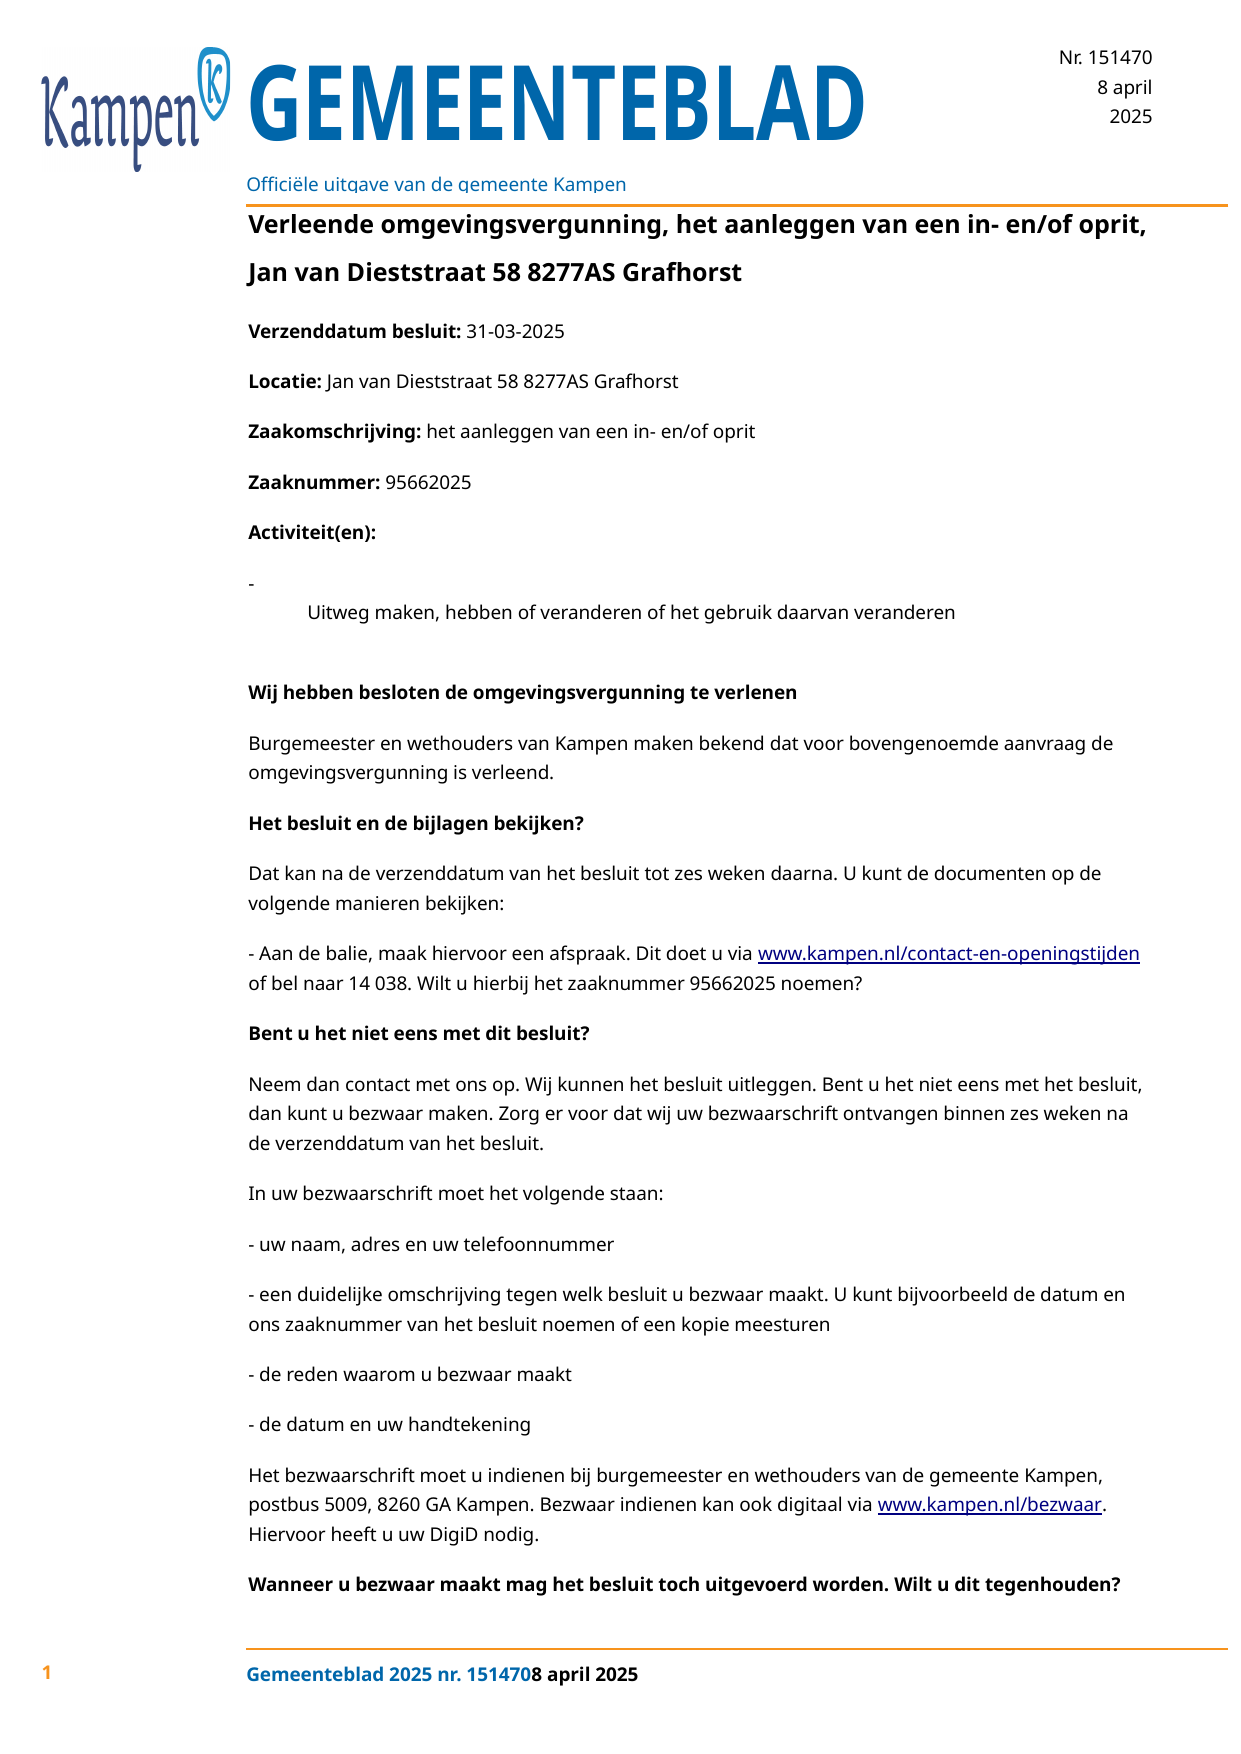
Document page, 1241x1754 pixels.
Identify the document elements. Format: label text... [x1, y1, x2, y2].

text Zaakomschrijving: het aanleggen van een in- en/of oprit [248, 419, 1152, 444]
text Zaaknummer: 95662025 [248, 469, 1152, 495]
text - de datum en uw handtekening [248, 1412, 1152, 1437]
text In uw bezwaarschrift moet het volgende staan: [248, 1180, 1152, 1206]
list Uitweg maken, hebben of veranderen of het gebruik daarvan veranderen [248, 599, 1152, 625]
text Activiteit(en): [248, 519, 1152, 545]
text Bent u het niet eens met dit besluit? [248, 1020, 1152, 1046]
text Wij hebben besloten de omgevingsvergunning te verlenen [248, 679, 1152, 705]
text - Aan de balie, maak hiervoor een afspraak. Dit doet u via www.kampen.nl/contact-en-openingstijden of bel naar 14 038. Wilt u hierbij het zaaknummer 95662025 noemen? [248, 940, 1152, 996]
text Locatie: Jan van Dieststraat 58 8277AS Grafhorst [248, 368, 1152, 394]
text Dat kan na de verzenddatum van het besluit tot zes weken daarna. U kunt de documenten op de volgende manieren bekijken: [248, 860, 1152, 916]
text Burgemeester en wethouders van Kampen maken bekend dat voor bovengenoemde aanvraag de omgevingsvergunning is verleend. [248, 730, 1152, 785]
text Het besluit en de bijlagen bekijken? [248, 810, 1152, 836]
picture [41, 47, 231, 172]
text Wanneer u bezwaar maakt mag het besluit toch uitgevoerd worden. Wilt u dit tegenhouden? [248, 1572, 1152, 1597]
text Verleende omgevingsvergunning, het aanleggen van een in- en/of oprit, Jan van Dieststraat 58 8277AS Grafhorst [248, 207, 1152, 288]
text - een duidelijke omschrijving tegen welk besluit u bezwaar maakt. U kunt bijvoorbeeld de datum en ons zaaknummer van het besluit noemen of een kopie meesturen [248, 1281, 1152, 1337]
text Neem dan contact met ons op. Wij kunnen het besluit uitleggen. Bent u het niet eens met het besluit, dan kunt u bezwaar maken. Zorg er voor dat wij uw bezwaarschrift ontvangen binnen zes weken na de verzenddatum van het besluit. [248, 1071, 1152, 1156]
text Het bezwaarschrift moet u indienen bij burgemeester en wethouders van de gemeente Kampen, postbus 5009, 8260 GA Kampen. Bezwaar indienen kan ook digitaal via www.kampen.nl/bezwaar. Hiervoor heeft u uw DigiD nodig. [248, 1462, 1152, 1547]
text - de reden waarom u bezwaar maakt [248, 1361, 1152, 1387]
text - uw naam, adres en uw telefoonnummer [248, 1231, 1152, 1257]
text Verzenddatum besluit: 31-03-2025 [248, 318, 1152, 344]
